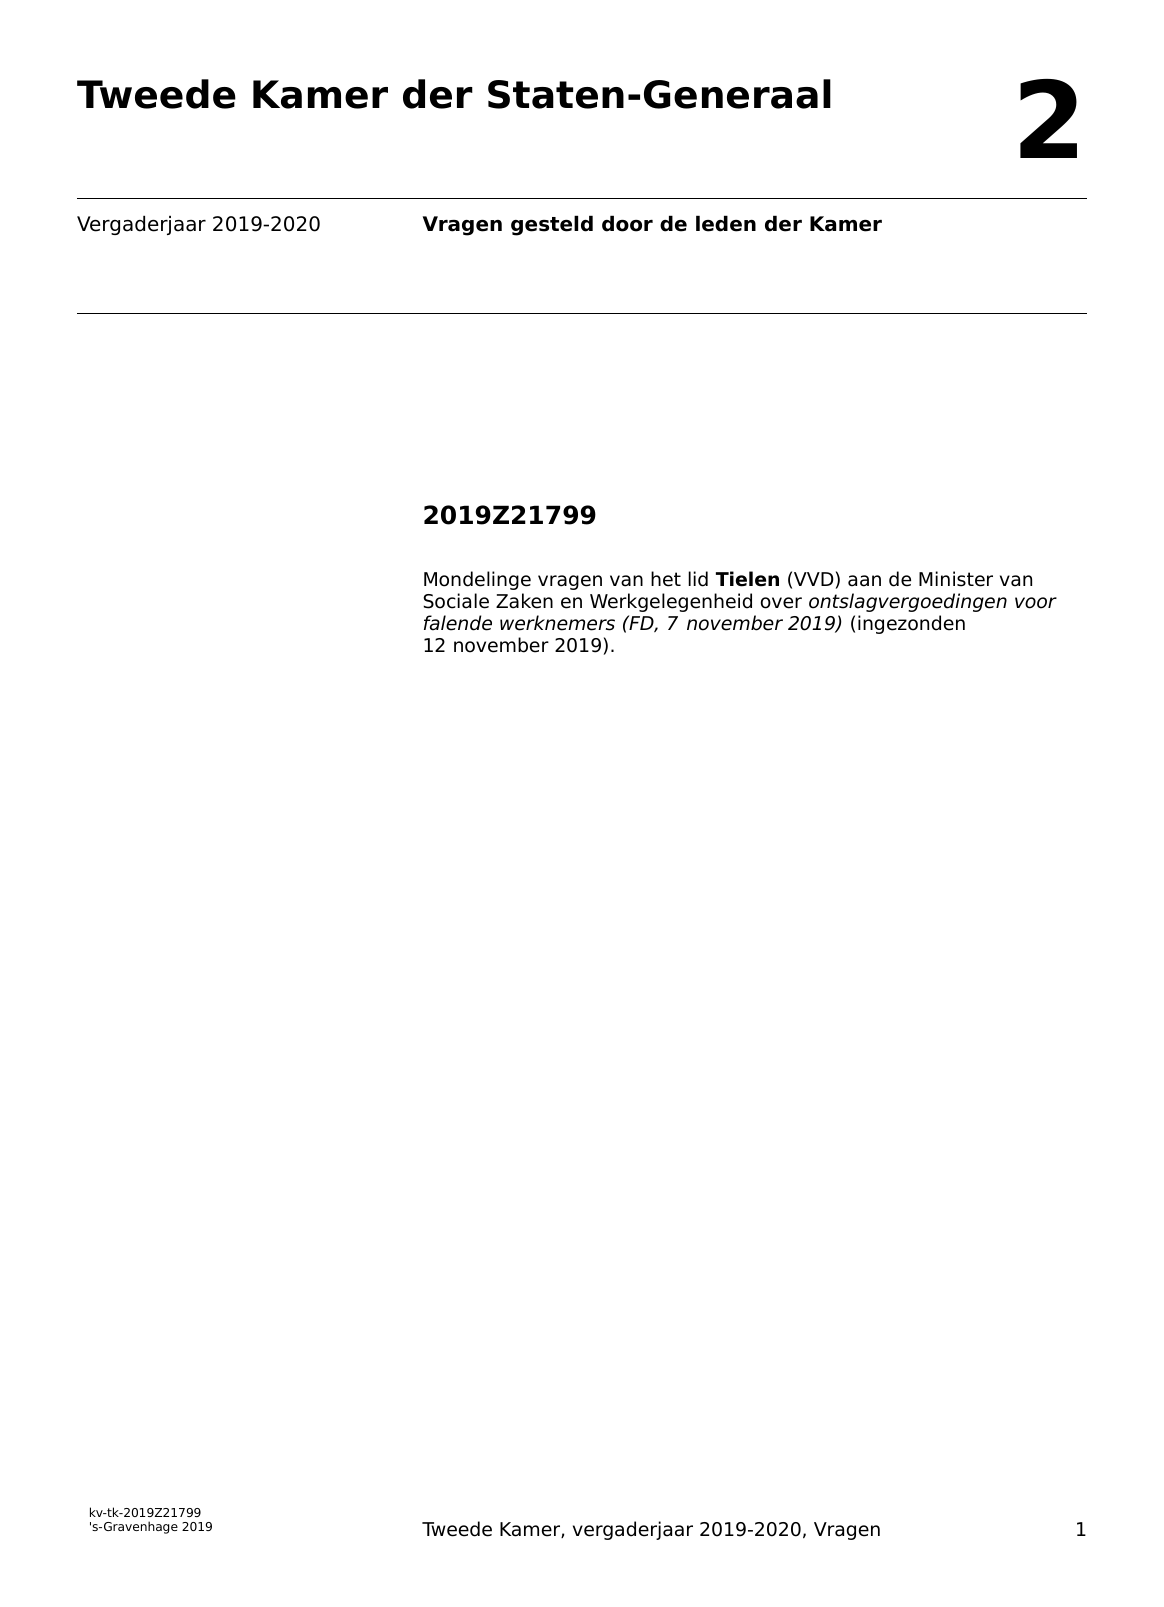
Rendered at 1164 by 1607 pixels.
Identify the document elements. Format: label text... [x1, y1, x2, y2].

table_cell Vragen gesteld door de leden der Kamer [422, 199, 1087, 313]
table_header 2 [886, 59, 1087, 198]
table_cell Vergaderjaar 2019-2020 [77, 199, 422, 313]
text kv-tk-2019Z21799 [88, 1506, 323, 1520]
text 's-Gravenhage 2019 [88, 1520, 323, 1534]
text Mondelinge vragen van het lid Tielen (VVD) aan de Minister van Sociale Zaken en Werkgelegenheid over ontslagvergoedingen voor falende werknemers (FD, 7 november 2019) (ingezonden 12 november 2019). [422, 569, 1087, 657]
text 2019Z21799 [422, 501, 1087, 531]
table_header Tweede Kamer der Staten-Generaal [77, 59, 886, 198]
